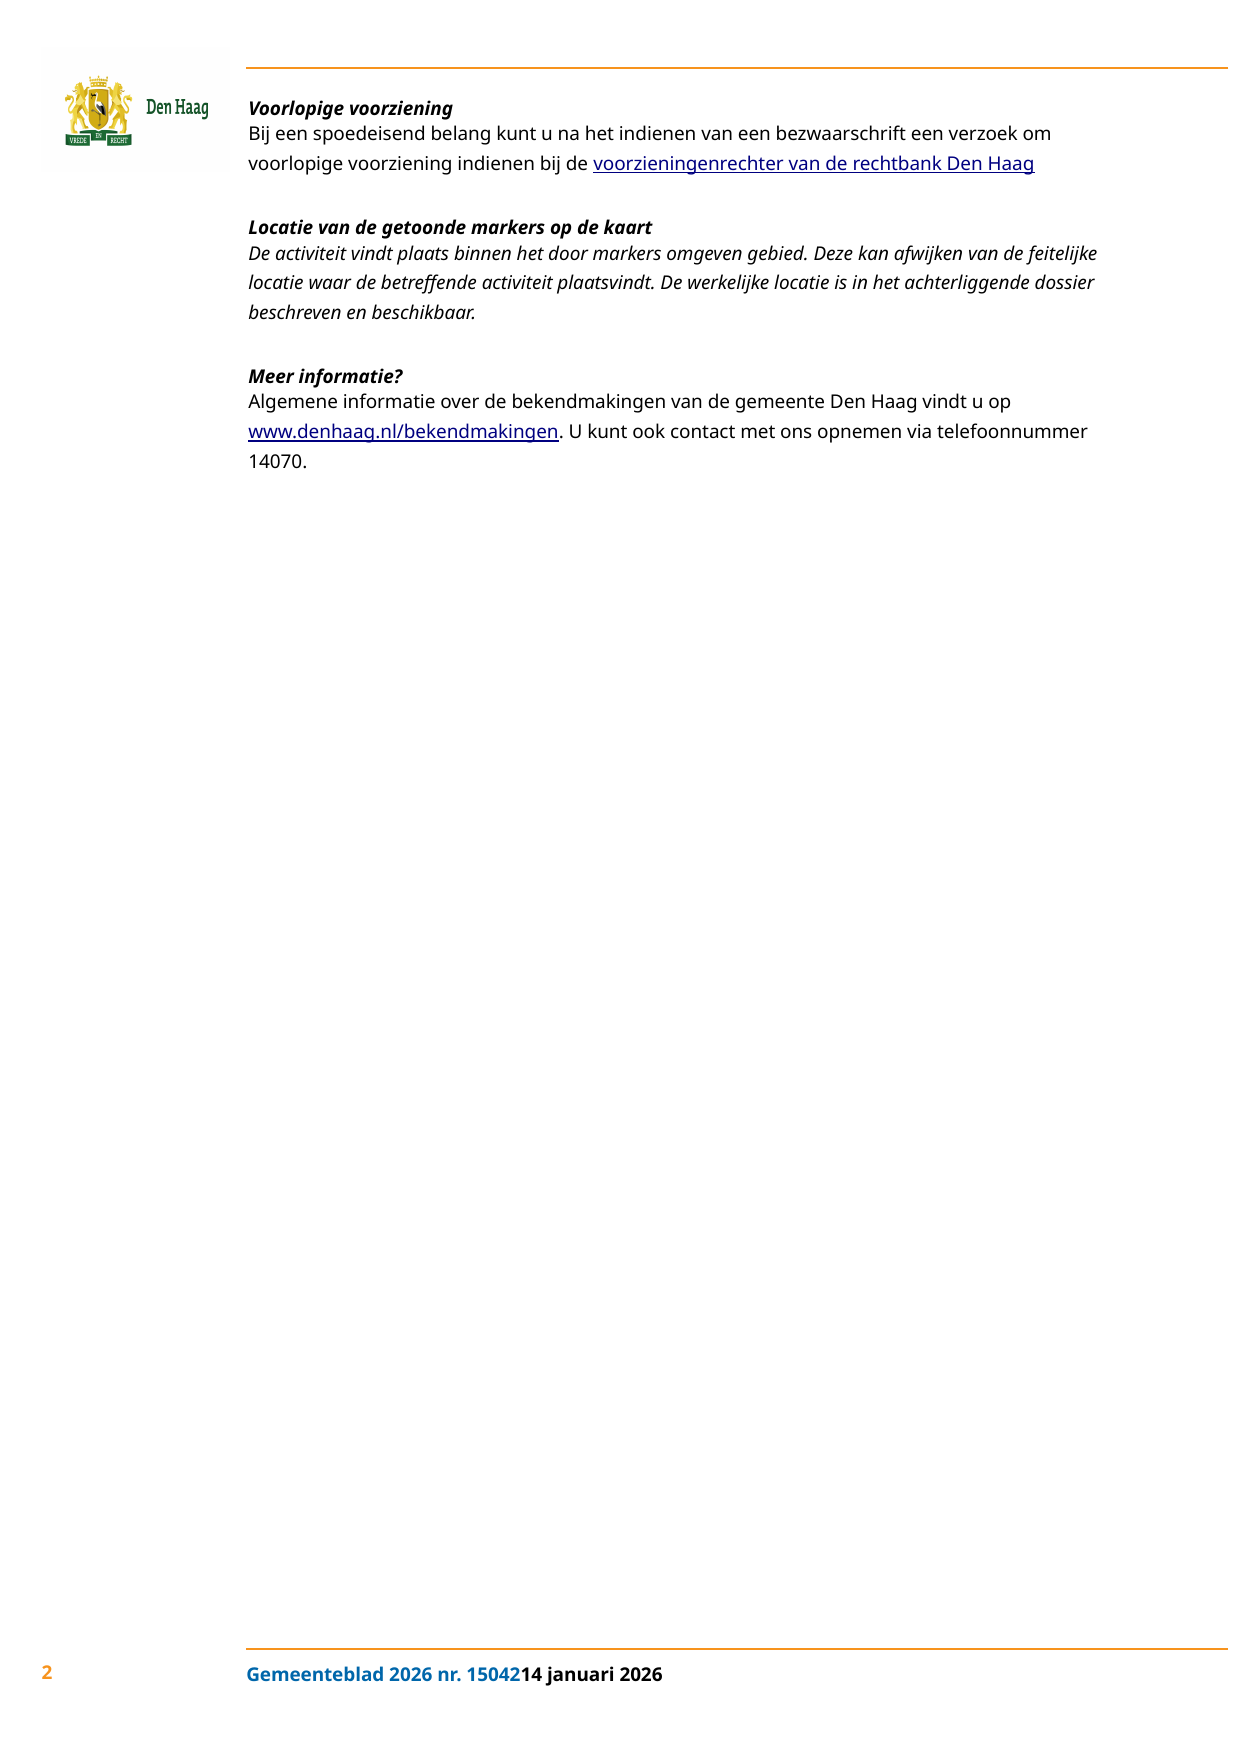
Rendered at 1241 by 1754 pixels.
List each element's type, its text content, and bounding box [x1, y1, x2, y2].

text Locatie van de getoonde markers op de kaart [248, 214, 1152, 240]
text De activiteit vindt plaats binnen het door markers omgeven gebied. Deze kan afwijken van de feitelijke locatie waar de betreffende activiteit plaatsvindt. De werkelijke locatie is in het achterliggende dossier beschreven en beschikbaar. [248, 240, 1152, 325]
text Algemene informatie over de bekendmakingen van de gemeente Den Haag vindt u op www.denhaag.nl/bekendmakingen. U kunt ook contact met ons opnemen via telefoonnummer 14070. [248, 389, 1152, 473]
text Voorlopige voorziening [248, 95, 1152, 121]
text Bij een spoedeisend belang kunt u na het indienen van een bezwaarschrift een verzoek om voorlopige voorziening indienen bij de voorzieningenrechter van de rechtbank Den Haag [248, 121, 1152, 176]
picture [41, 47, 231, 172]
text Meer informatie? [248, 363, 1152, 389]
